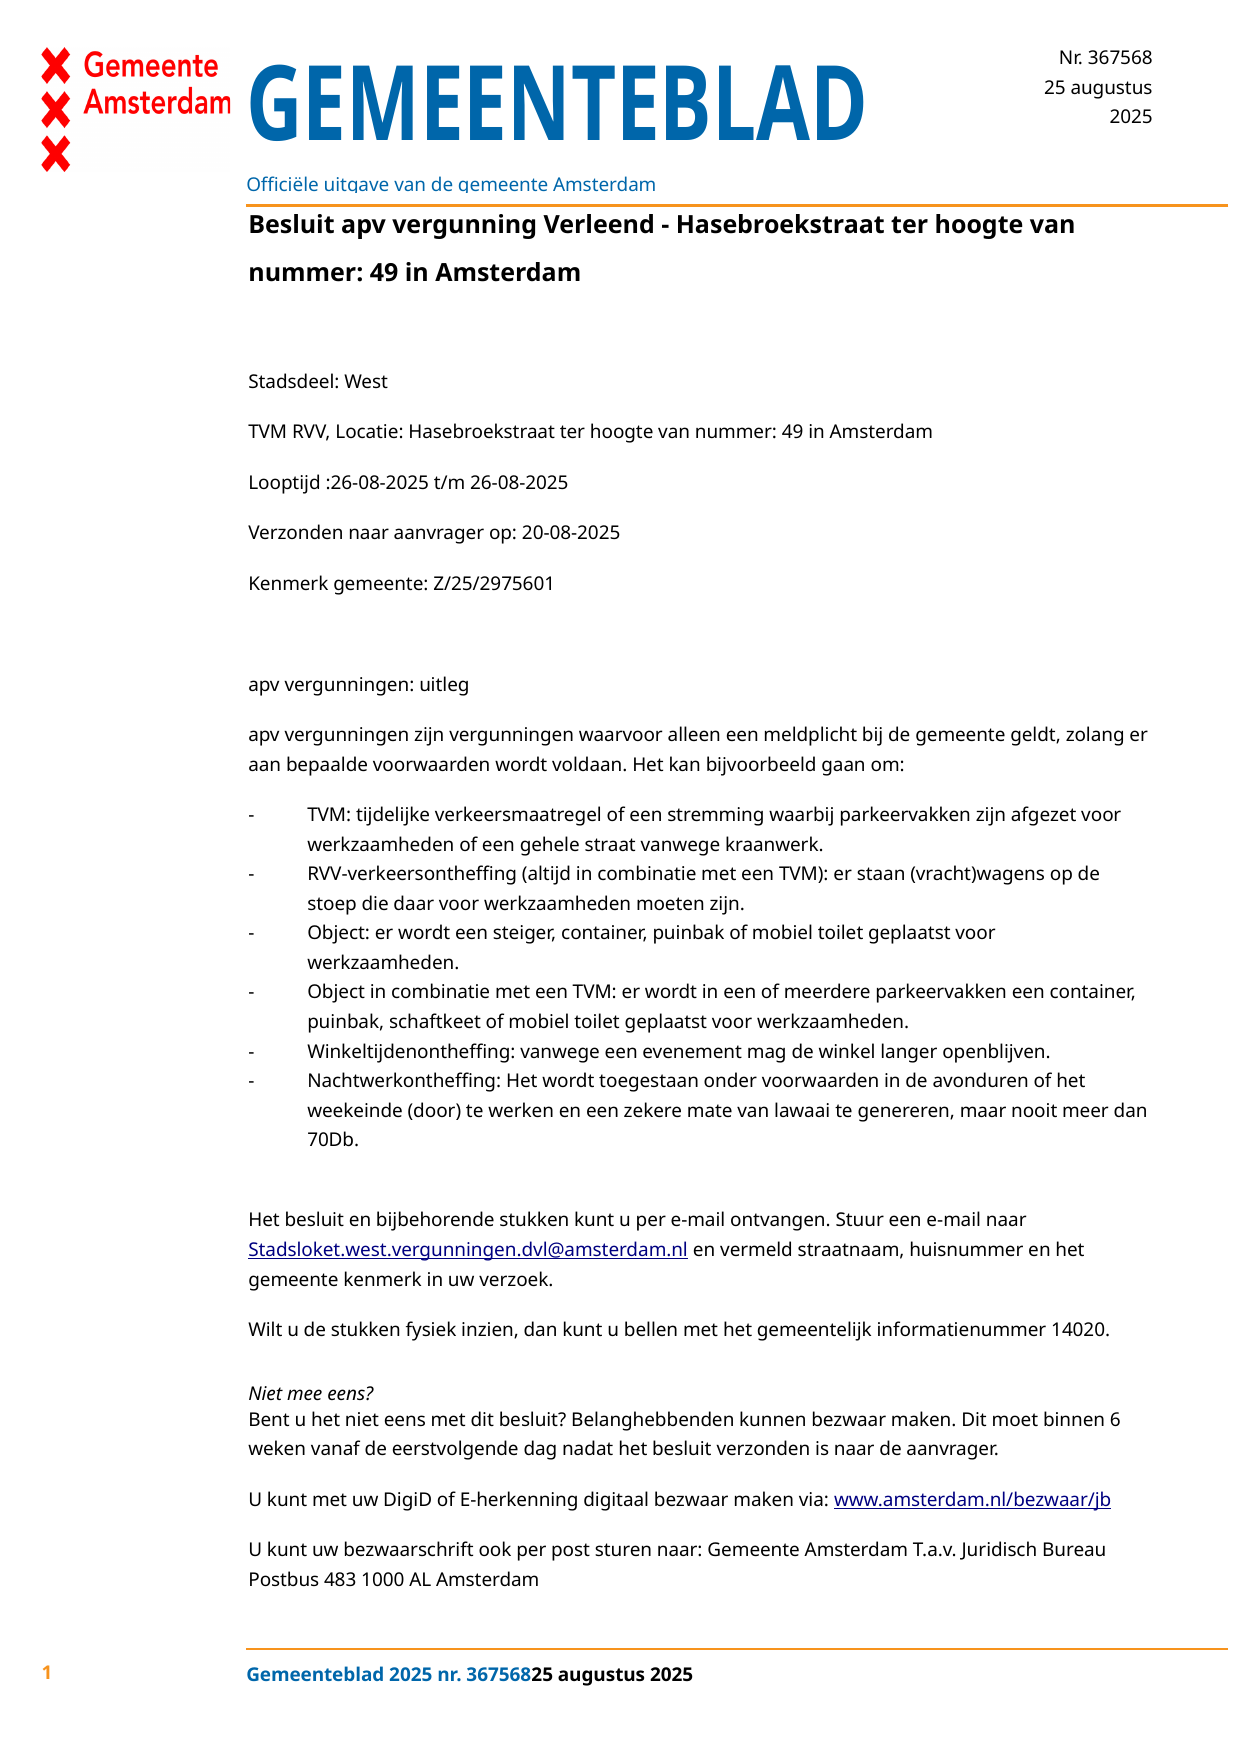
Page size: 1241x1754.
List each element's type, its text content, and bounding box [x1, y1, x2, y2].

text Besluit apv vergunning Verleend - Hasebroekstraat ter hoogte van nummer: 49 in Amsterdam [248, 207, 1152, 288]
list RVV-verkeersontheffing (altijd in combinatie met een TVM): er staan (vracht)wagens op de stoep die daar voor werkzaamheden moeten zijn. [248, 860, 1152, 916]
text Wilt u de stukken fysiek inzien, dan kunt u bellen met het gemeentelijk informatienummer 14020. [248, 1316, 1152, 1342]
list Winkeltijdenontheffing: vanwege een evenement mag de winkel langer openblijven. [248, 1038, 1152, 1064]
list Object: er wordt een steiger, container, puinbak of mobiel toilet geplaatst voor werkzaamheden. [248, 919, 1152, 975]
text Kenmerk gemeente: Z/25/2975601 [248, 570, 1152, 596]
text Het besluit en bijbehorende stukken kunt u per e-mail ontvangen. Stuur een e-mail naar Stadsloket.west.vergunningen.dvl@amsterdam.nl en vermeld straatnaam, huisnummer en het gemeente kenmerk in uw verzoek. [248, 1207, 1152, 1292]
text apv vergunningen: uitleg [248, 671, 1152, 697]
text Niet mee eens? [248, 1380, 1152, 1406]
list Nachtwerkontheffing: Het wordt toegestaan onder voorwaarden in de avonduren of het weekeinde (door) te werken en een zekere mate van lawaai te genereren, maar nooit meer dan 70Db. [248, 1067, 1152, 1152]
text Verzonden naar aanvrager op: 20-08-2025 [248, 519, 1152, 545]
text U kunt uw bezwaarschrift ook per post sturen naar: Gemeente Amsterdam T.a.v. Juridisch Bureau Postbus 483 1000 AL Amsterdam [248, 1536, 1152, 1592]
picture [41, 47, 231, 172]
text Looptijd :26-08-2025 t/m 26-08-2025 [248, 469, 1152, 495]
list TVM: tijdelijke verkeersmaatregel of een stremming waarbij parkeervakken zijn afgezet voor werkzaamheden of een gehele straat vanwege kraanwerk. [248, 801, 1152, 857]
text apv vergunningen zijn vergunningen waarvoor alleen een meldplicht bij de gemeente geldt, zolang er aan bepaalde voorwaarden wordt voldaan. Het kan bijvoorbeeld gaan om: [248, 721, 1152, 777]
text Stadsdeel: West [248, 368, 1152, 394]
list Object in combinatie met een TVM: er wordt in een of meerdere parkeervakken een container, puinbak, schaftkeet of mobiel toilet geplaatst voor werkzaamheden. [248, 979, 1152, 1034]
text TVM RVV, Locatie: Hasebroekstraat ter hoogte van nummer: 49 in Amsterdam [248, 419, 1152, 444]
text Bent u het niet eens met dit besluit? Belanghebbenden kunnen bezwaar maken. Dit moet binnen 6 weken vanaf de eerstvolgende dag nadat het besluit verzonden is naar de aanvrager. [248, 1406, 1152, 1461]
text U kunt met uw DigiD of E-herkenning digitaal bezwaar maken via: www.amsterdam.nl/bezwaar/jb [248, 1486, 1152, 1512]
